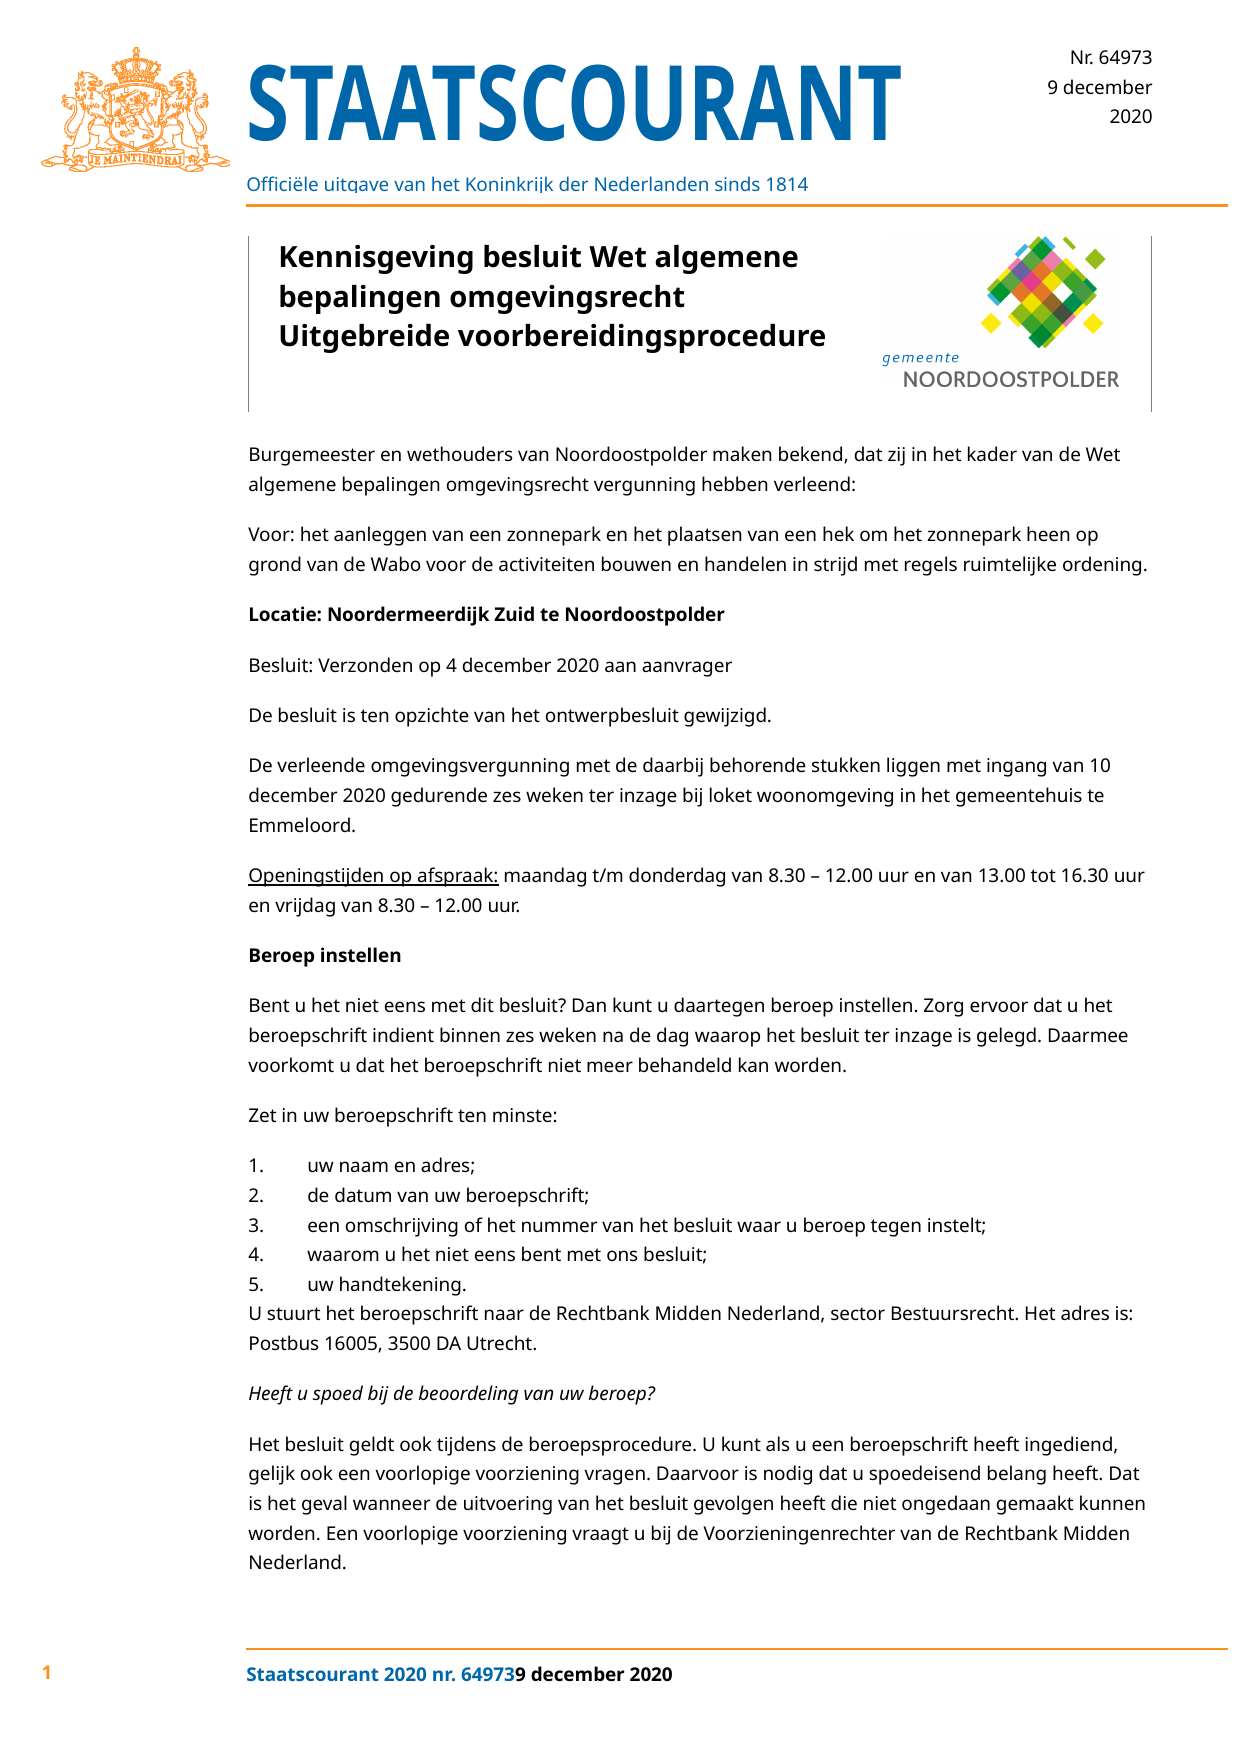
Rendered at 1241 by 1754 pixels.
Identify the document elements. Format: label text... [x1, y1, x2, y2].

text Openingstijden op afspraak: maandag t/m donderdag van 8.30 – 12.00 uur en van 13.00 tot 16.30 uur en vrijdag van 8.30 – 12.00 uur. [248, 862, 1152, 918]
text Burgemeester en wethouders van Noordoostpolder maken bekend, dat zij in het kader van de Wet algemene bepalingen omgevingsrecht vergunning hebben verleend: [248, 441, 1152, 497]
list uw handtekening. [248, 1271, 1152, 1297]
text Zet in uw beroepschrift ten minste: [248, 1102, 1152, 1128]
picture [41, 47, 231, 172]
table_header Kennisgeving besluit Wet algemene bepalingen omgevingsrecht Uitgebreide voorbereidingsprocedure [249, 236, 850, 412]
text Voor: het aanleggen van een zonnepark en het plaatsen van een hek om het zonnepark heen op grond van de Wabo voor de activiteiten bouwen en handelen in strijd met regels ruimtelijke ordening. [248, 521, 1152, 577]
text Besluit: Verzonden op 4 december 2020 aan aanvrager [248, 652, 1152, 678]
text Heeft u spoed bij de beoordeling van uw beroep? [248, 1381, 1152, 1406]
list uw naam en adres; [248, 1153, 1152, 1178]
list de datum van uw beroepschrift; [248, 1182, 1152, 1208]
table_header [850, 236, 1151, 412]
text Bent u het niet eens met dit besluit? Dan kunt u daartegen beroep instellen. Zorg ervoor dat u het beroepschrift indient binnen zes weken na de dag waarop het besluit ter inzage is gelegd. Daarmee voorkomt u dat het beroepschrift niet meer behandeld kan worden. [248, 993, 1152, 1078]
text Beroep instellen [248, 942, 1152, 968]
text De besluit is ten opzichte van het ontwerpbesluit gewijzigd. [248, 702, 1152, 728]
text U stuurt het beroepschrift naar de Rechtbank Midden Nederland, sector Bestuursrecht. Het adres is: Postbus 16005, 3500 DA Utrecht. [248, 1301, 1152, 1356]
picture [882, 236, 1119, 387]
text Het besluit geldt ook tijdens de beroepsprocedure. U kunt als u een beroepschrift heeft ingediend, gelijk ook een voorlopige voorziening vragen. Daarvoor is nodig dat u spoedeisend belang heeft. Dat is het geval wanneer de uitvoering van het besluit gevolgen heeft die niet ongedaan gemaakt kunnen worden. Een voorlopige voorziening vraagt u bij de Voorzieningenrechter van de Rechtbank Midden Nederland. [248, 1431, 1152, 1575]
list een omschrijving of het nummer van het besluit waar u beroep tegen instelt; [248, 1212, 1152, 1238]
list waarom u het niet eens bent met ons besluit; [248, 1241, 1152, 1267]
text Locatie: Noordermeerdijk Zuid te Noordoostpolder [248, 601, 1152, 627]
text De verleende omgevingsvergunning met de daarbij behorende stukken liggen met ingang van 10 december 2020 gedurende zes weken ter inzage bij loket woonomgeving in het gemeentehuis te Emmeloord. [248, 753, 1152, 838]
